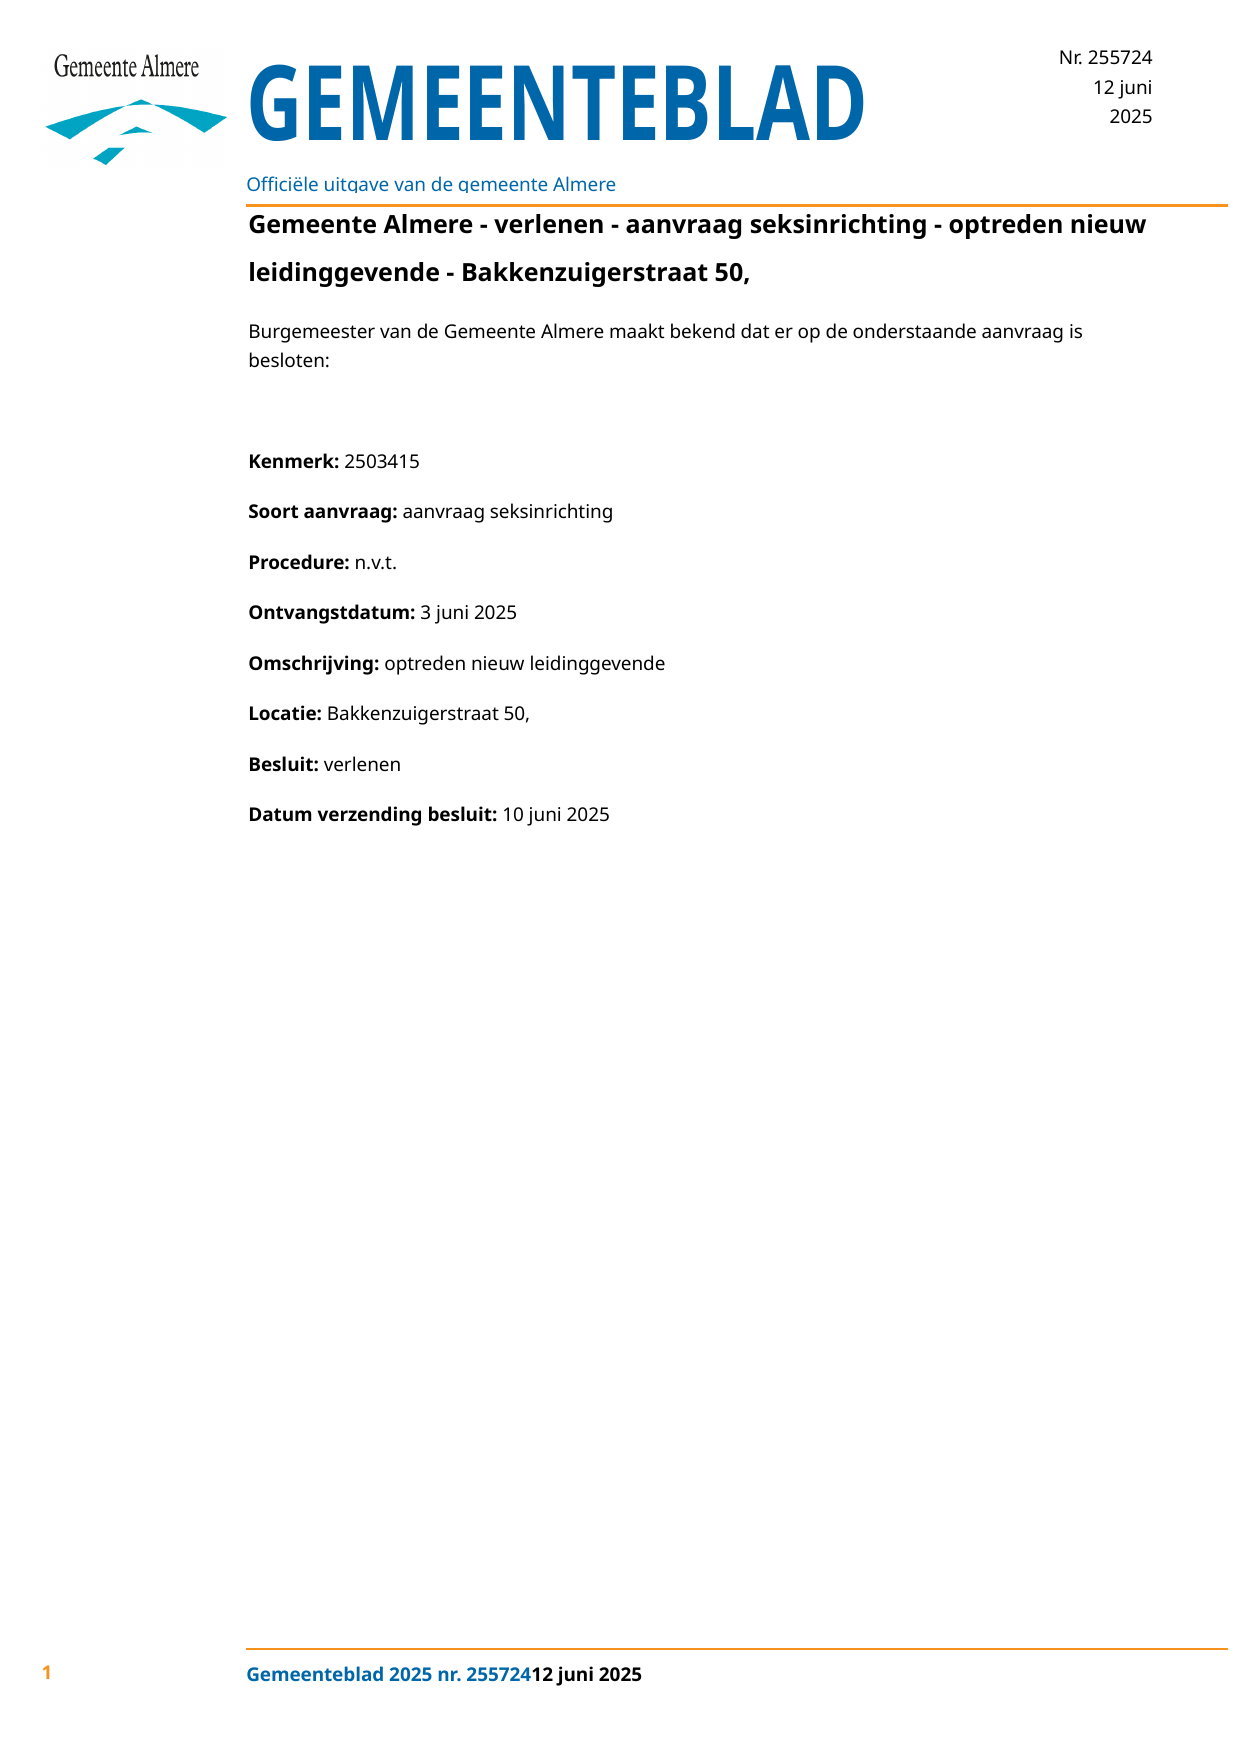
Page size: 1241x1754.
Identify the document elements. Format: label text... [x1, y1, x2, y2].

text Soort aanvraag: aanvraag seksinrichting [248, 499, 1152, 524]
text Ontvangstdatum: 3 juni 2025 [248, 599, 1152, 625]
text Kenmerk: 2503415 [248, 448, 1152, 474]
text Locatie: Bakkenzuigerstraat 50, [248, 700, 1152, 726]
text Datum verzending besluit: 10 juni 2025 [248, 801, 1152, 827]
text Besluit: verlenen [248, 751, 1152, 777]
picture [41, 47, 231, 172]
text Procedure: n.v.t. [248, 549, 1152, 575]
text Burgemeester van de Gemeente Almere maakt bekend dat er op de onderstaande aanvraag is besloten: [248, 318, 1152, 373]
text Gemeente Almere - verlenen - aanvraag seksinrichting - optreden nieuw leidinggevende - Bakkenzuigerstraat 50, [248, 207, 1152, 288]
text Omschrijving: optreden nieuw leidinggevende [248, 650, 1152, 676]
